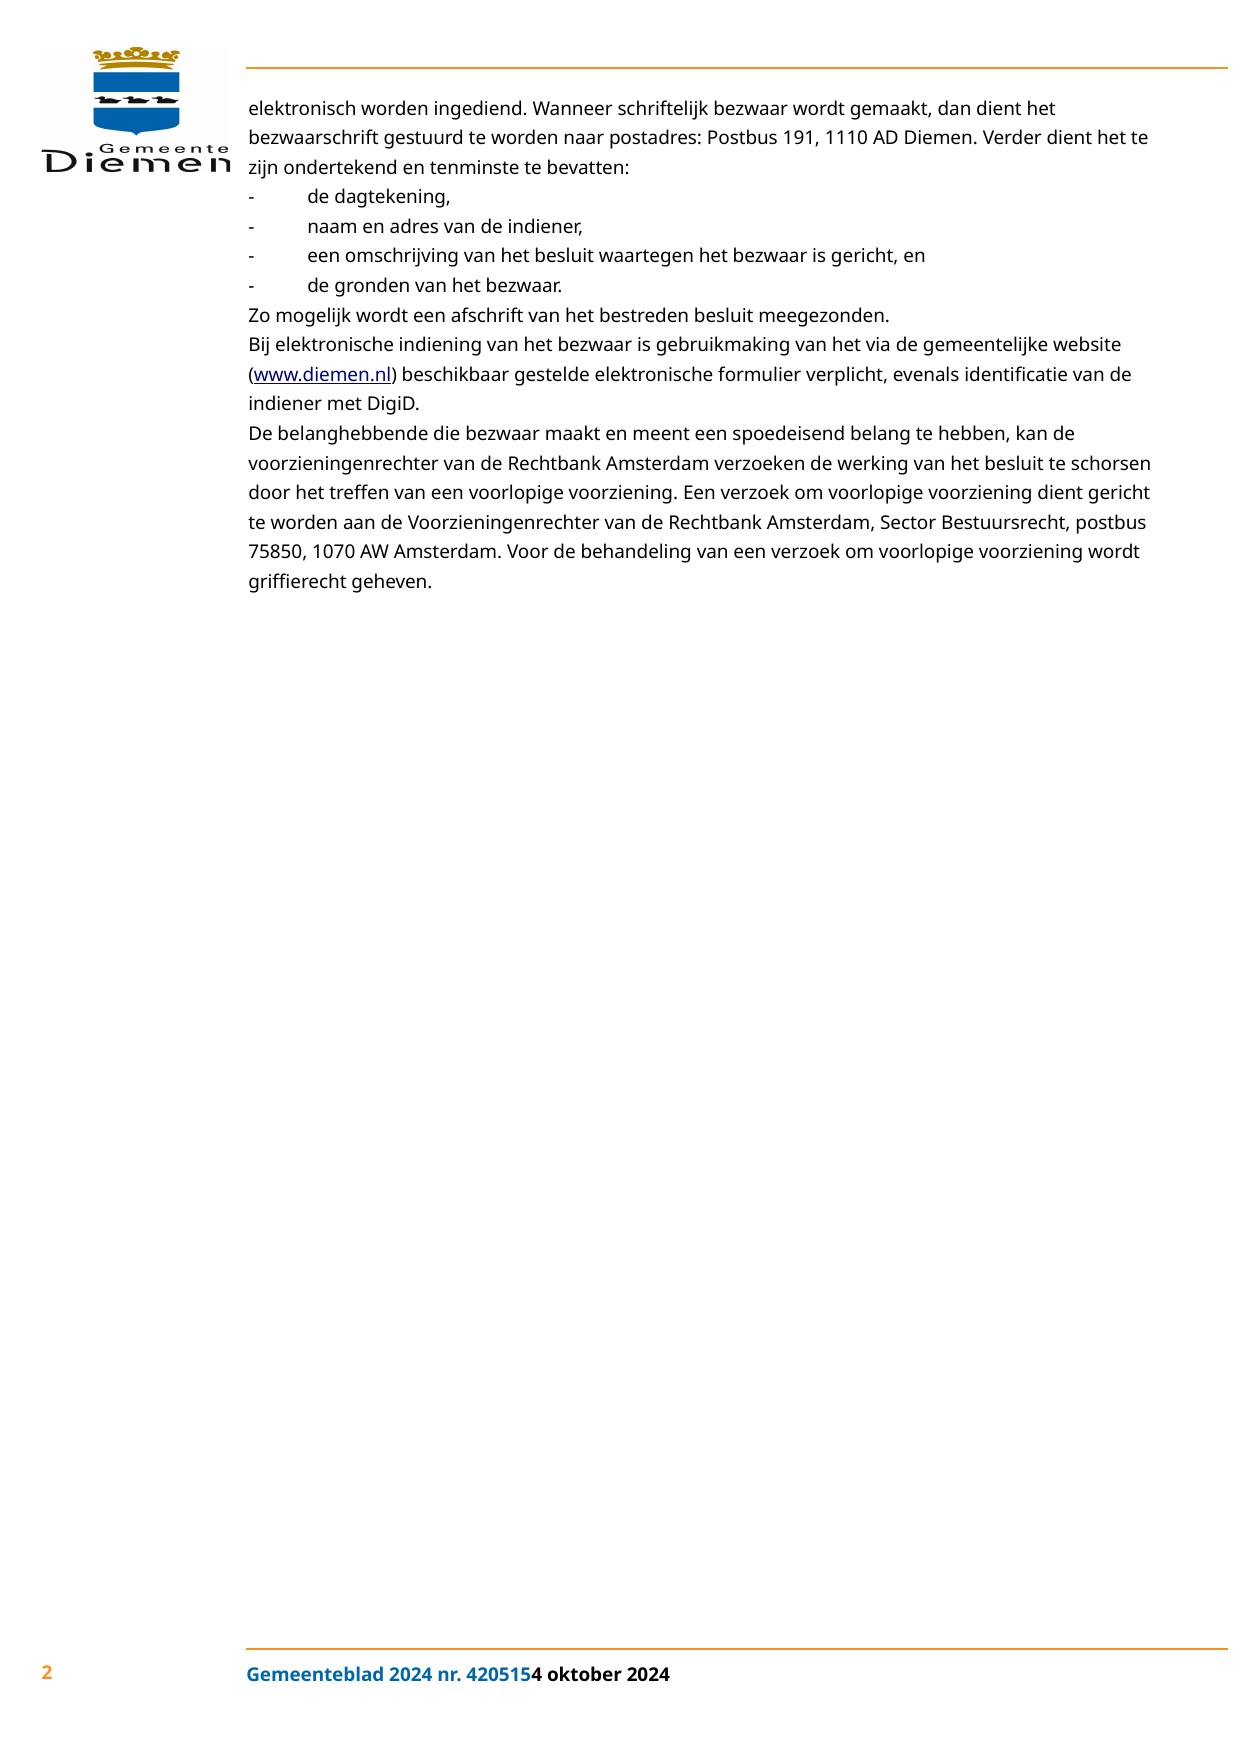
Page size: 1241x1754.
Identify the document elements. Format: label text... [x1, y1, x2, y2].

text Zo mogelijk wordt een afschrift van het bestreden besluit meegezonden. [248, 302, 1152, 328]
text Bij elektronische indiening van het bezwaar is gebruikmaking van het via de gemeentelijke website (www.diemen.nl) beschikbaar gestelde elektronische formulier verplicht, evenals identificatie van de indiener met DigiD. [248, 331, 1152, 416]
text De belanghebbende die bezwaar maakt en meent een spoedeisend belang te hebben, kan de voorzieningenrechter van de Rechtbank Amsterdam verzoeken de werking van het besluit te schorsen door het treffen van een voorlopige voorziening. Een verzoek om voorlopige voorziening dient gericht te worden aan de Voorzieningenrechter van de Rechtbank Amsterdam, Sector Bestuursrecht, postbus 75850, 1070 AW Amsterdam. Voor de behandeling van een verzoek om voorlopige voorziening wordt griffierecht geheven. [248, 420, 1152, 594]
picture [41, 47, 231, 172]
list de dagtekening, [248, 183, 1152, 209]
text elektronisch worden ingediend. Wanneer schriftelijk bezwaar wordt gemaakt, dan dient het bezwaarschrift gestuurd te worden naar postadres: Postbus 191, 1110 AD Diemen. Verder dient het te zijn ondertekend en tenminste te bevatten: [248, 95, 1152, 180]
list naam en adres van de indiener, [248, 213, 1152, 239]
list de gronden van het bezwaar. [248, 272, 1152, 298]
list een omschrijving van het besluit waartegen het bezwaar is gericht, en [248, 243, 1152, 268]
